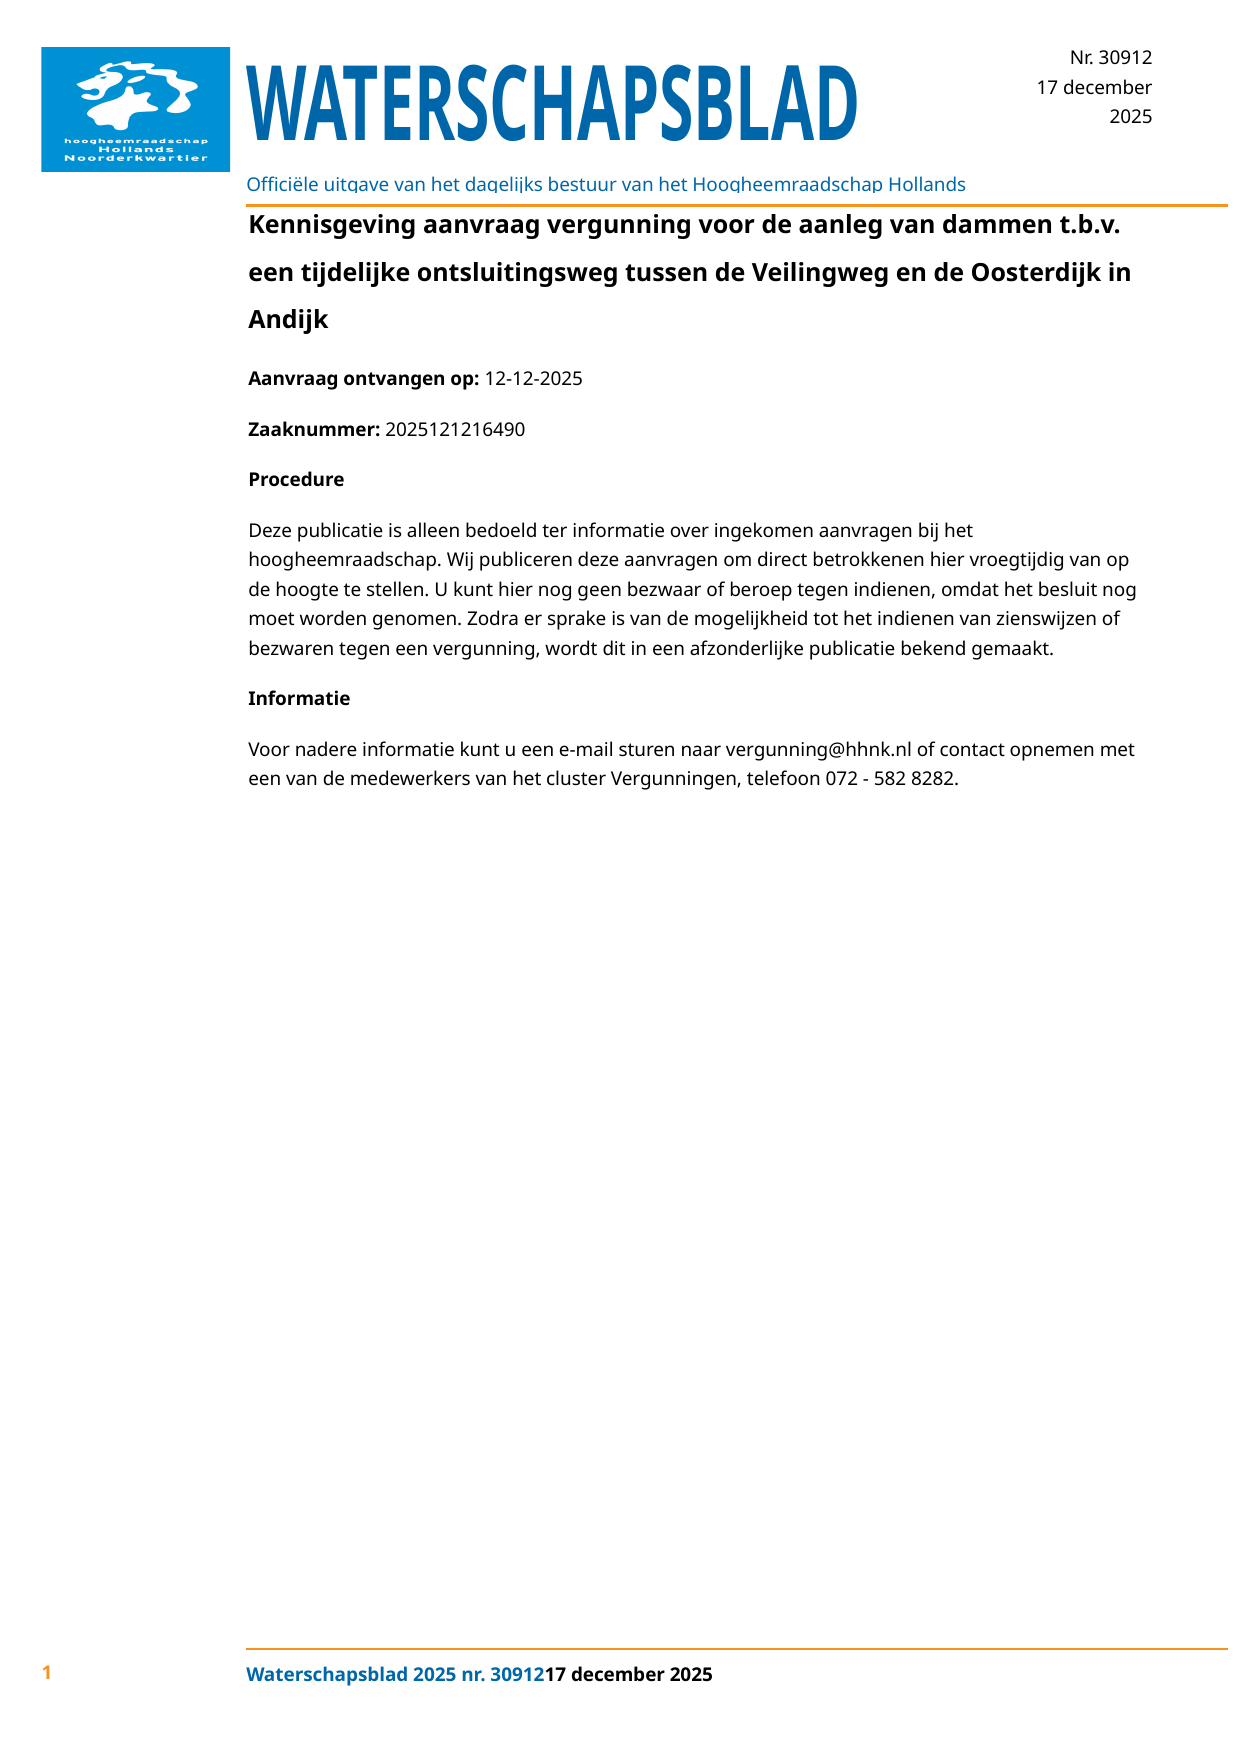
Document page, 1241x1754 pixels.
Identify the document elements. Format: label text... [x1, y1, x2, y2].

text Kennisgeving aanvraag vergunning voor de aanleg van dammen t.b.v. een tijdelijke ontsluitingsweg tussen de Veilingweg en de Oosterdijk in Andijk [248, 207, 1152, 336]
text Zaaknummer: 2025121216490 [248, 416, 1152, 442]
picture [88, 87, 157, 130]
picture [78, 64, 122, 99]
text Deze publicatie is alleen bedoeld ter informatie over ingekomen aanvragen bij het hoogheemraadschap. Wij publiceren deze aanvragen om direct betrokkenen hier vroegtijdig van op de hoogte te stellen. U kunt hier nog geen bezwaar of beroep tegen indienen, omdat het besluit nog moet worden genomen. Zodra er sprake is van de mogelijkheid tot het indienen van zienswijzen of bezwaren tegen een vergunning, wordt dit in een afzonderlijke publicatie bekend gemaakt. [248, 517, 1152, 661]
picture [129, 76, 144, 82]
picture [118, 62, 197, 112]
text Informatie [248, 686, 1152, 711]
text Procedure [248, 466, 1152, 492]
text Voor nadere informatie kunt u een e-mail sturen naar vergunning@hhnk.nl of contact opnemen met een van de medewerkers van het cluster Vergunningen, telefoon 072 - 582 8282. [248, 736, 1152, 791]
text Aanvraag ontvangen op: 12-12-2025 [248, 366, 1152, 391]
